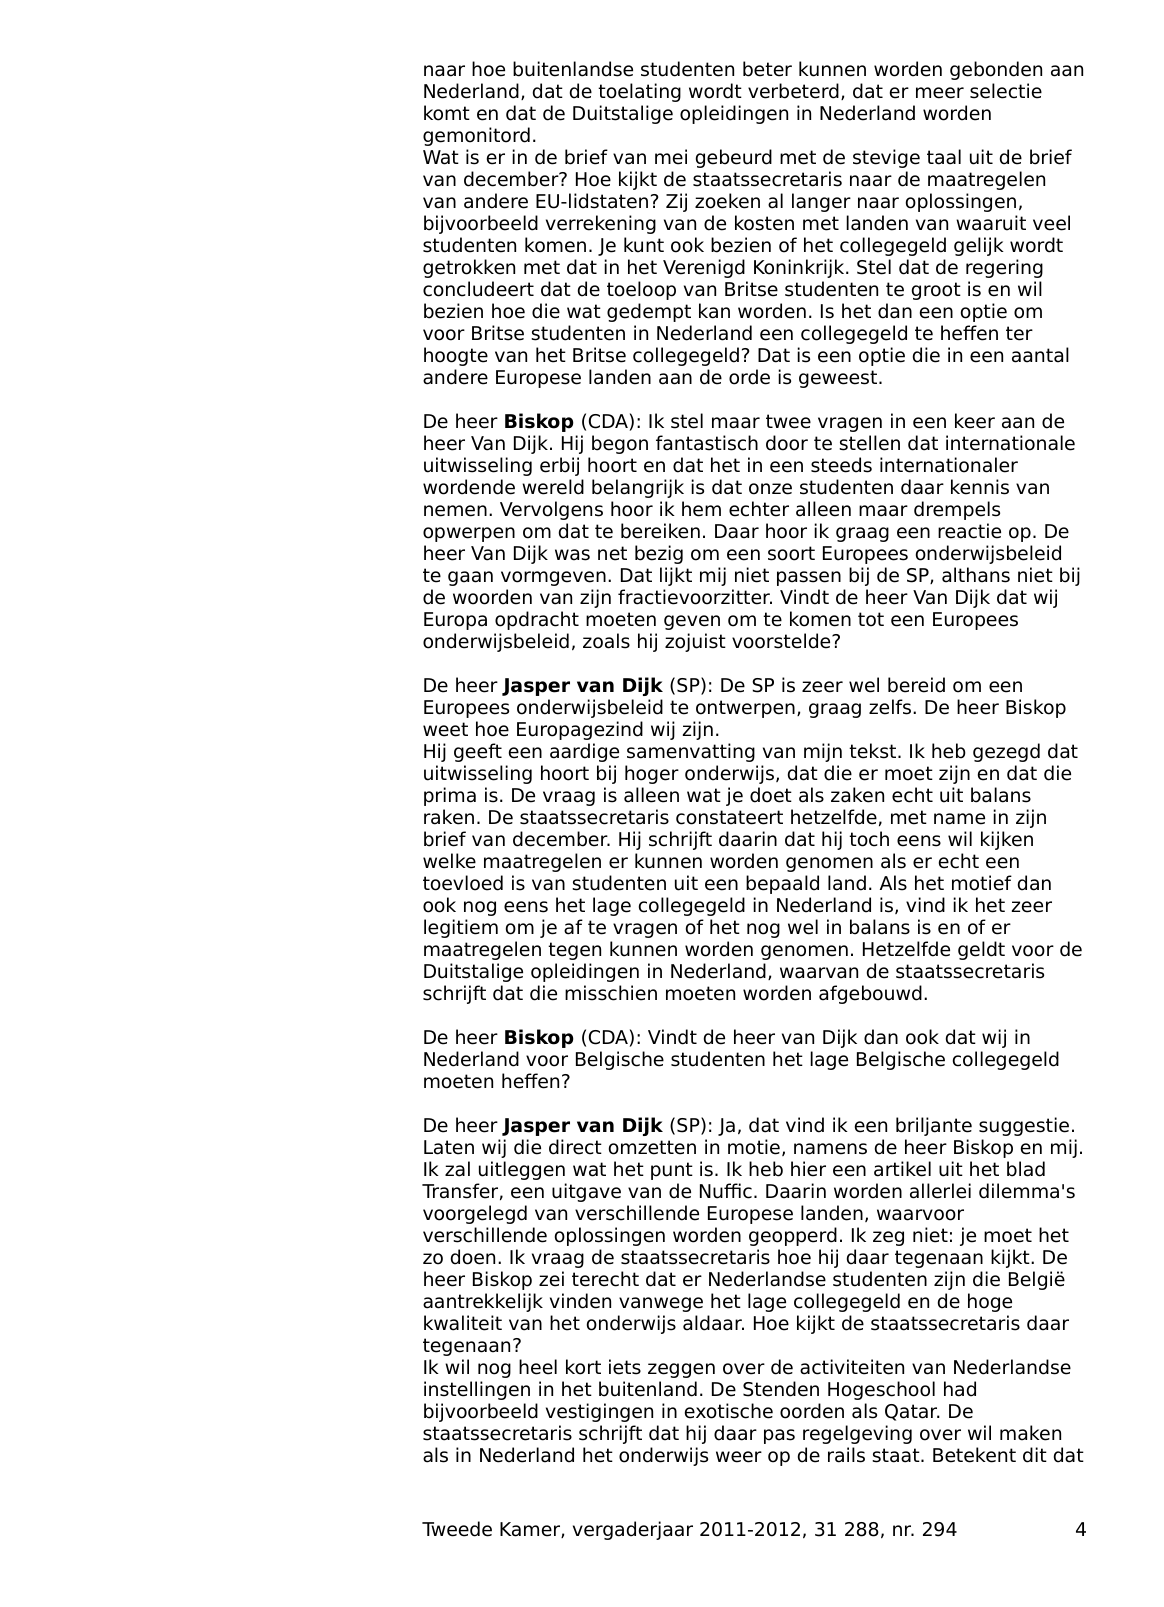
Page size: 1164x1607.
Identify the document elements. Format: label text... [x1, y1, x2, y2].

text naar hoe buitenlandse studenten beter kunnen worden gebonden aan Nederland, dat de toelating wordt verbeterd, dat er meer selectie komt en dat de Duitstalige opleidingen in Nederland worden gemonitord. [422, 59, 1087, 147]
text Hij geeft een aardige samenvatting van mijn tekst. Ik heb gezegd dat uitwisseling hoort bij hoger onderwijs, dat die er moet zijn en dat die prima is. De vraag is alleen wat je doet als zaken echt uit balans raken. De staatssecretaris constateert hetzelfde, met name in zijn brief van december. Hij schrijft daarin dat hij toch eens wil kijken welke maatregelen er kunnen worden genomen als er echt een toevloed is van studenten uit een bepaald land. Als het motief dan ook nog eens het lage collegegeld in Nederland is, vind ik het zeer legitiem om je af te vragen of het nog wel in balans is en of er maatregelen tegen kunnen worden genomen. Hetzelfde geldt voor de Duitstalige opleidingen in Nederland, waarvan de staatssecretaris schrijft dat die misschien moeten worden afgebouwd. [422, 741, 1087, 1004]
text Wat is er in de brief van mei gebeurd met de stevige taal uit de brief van december? Hoe kijkt de staatssecretaris naar de maatregelen van andere EU-lidstaten? Zij zoeken al langer naar oplossingen, bijvoorbeeld verrekening van de kosten met landen van waaruit veel studenten komen. Je kunt ook bezien of het collegegeld gelijk wordt getrokken met dat in het Verenigd Koninkrijk. Stel dat de regering concludeert dat de toeloop van Britse studenten te groot is en wil bezien hoe die wat gedempt kan worden. Is het dan een optie om voor Britse studenten in Nederland een collegegeld te heffen ter hoogte van het Britse collegegeld? Dat is een optie die in een aantal andere Europese landen aan de orde is geweest. [422, 147, 1087, 389]
text De heer Biskop (CDA): Vindt de heer van Dijk dan ook dat wij in Nederland voor Belgische studenten het lage Belgische collegegeld moeten heffen? [422, 1027, 1087, 1093]
text De heer Jasper van Dijk (SP): Ja, dat vind ik een briljante suggestie. Laten wij die direct omzetten in motie, namens de heer Biskop en mij. Ik zal uitleggen wat het punt is. Ik heb hier een artikel uit het blad Transfer, een uitgave van de Nuffic. Daarin worden allerlei dilemma's voorgelegd van verschillende Europese landen, waarvoor verschillende oplossingen worden geopperd. Ik zeg niet: je moet het zo doen. Ik vraag de staatssecretaris hoe hij daar tegenaan kijkt. De heer Biskop zei terecht dat er Nederlandse studenten zijn die België aantrekkelijk vinden vanwege het lage collegegeld en de hoge kwaliteit van het onderwijs aldaar. Hoe kijkt de staatssecretaris daar tegenaan? [422, 1115, 1087, 1357]
text Ik wil nog heel kort iets zeggen over de activiteiten van Nederlandse instellingen in het buitenland. De Stenden Hogeschool had bijvoorbeeld vestigingen in exotische oorden als Qatar. De staatssecretaris schrijft dat hij daar pas regelgeving over wil maken als in Nederland het onderwijs weer op de rails staat. Betekent dit dat [422, 1357, 1087, 1467]
text De heer Biskop (CDA): Ik stel maar twee vragen in een keer aan de heer Van Dijk. Hij begon fantastisch door te stellen dat internationale uitwisseling erbij hoort en dat het in een steeds internationaler wordende wereld belangrijk is dat onze studenten daar kennis van nemen. Vervolgens hoor ik hem echter alleen maar drempels opwerpen om dat te bereiken. Daar hoor ik graag een reactie op. De heer Van Dijk was net bezig om een soort Europees onderwijsbeleid te gaan vormgeven. Dat lijkt mij niet passen bij de SP, althans niet bij de woorden van zijn fractievoorzitter. Vindt de heer Van Dijk dat wij Europa opdracht moeten geven om te komen tot een Europees onderwijsbeleid, zoals hij zojuist voorstelde? [422, 411, 1087, 653]
text De heer Jasper van Dijk (SP): De SP is zeer wel bereid om een Europees onderwijsbeleid te ontwerpen, graag zelfs. De heer Biskop weet hoe Europagezind wij zijn. [422, 675, 1087, 741]
